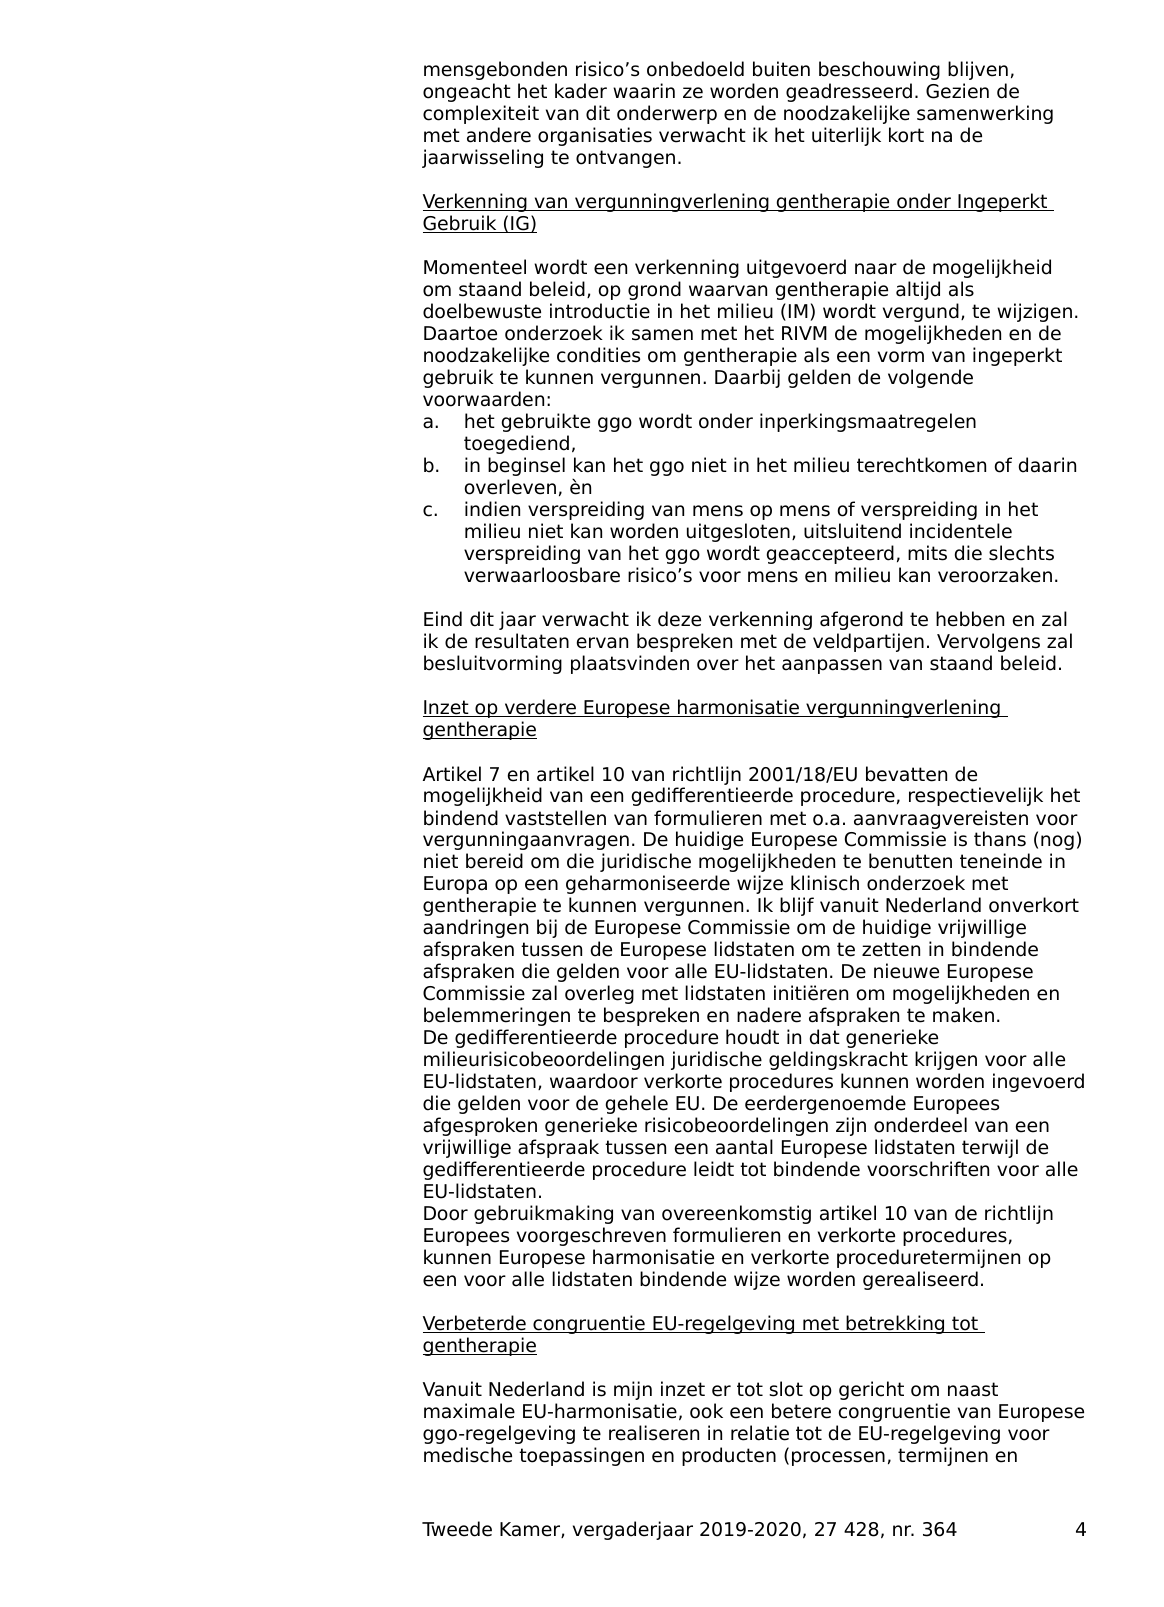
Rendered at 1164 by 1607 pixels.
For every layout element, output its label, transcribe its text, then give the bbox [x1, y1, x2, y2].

text De gedifferentieerde procedure houdt in dat generieke milieurisicobeoordelingen juridische geldingskracht krijgen voor alle EU-lidstaten, waardoor verkorte procedures kunnen worden ingevoerd die gelden voor de gehele EU. De eerdergenoemde Europees afgesproken generieke risicobeoordelingen zijn onderdeel van een vrijwillige afspraak tussen een aantal Europese lidstaten terwijl de gedifferentieerde procedure leidt tot bindende voorschriften voor alle EU-lidstaten. [422, 1027, 1087, 1203]
text Momenteel wordt een verkenning uitgevoerd naar de mogelijkheid om staand beleid, op grond waarvan gentherapie altijd als doelbewuste introductie in het milieu (IM) wordt vergund, te wijzigen. Daartoe onderzoek ik samen met het RIVM de mogelijkheden en de noodzakelijke condities om gentherapie als een vorm van ingeperkt gebruik te kunnen vergunnen. Daarbij gelden de volgende voorwaarden: [422, 257, 1087, 411]
subtitle Inzet op verdere Europese harmonisatie vergunningverlening gentherapie [422, 697, 1087, 741]
subtitle Verkenning van vergunningverlening gentherapie onder Ingeperkt Gebruik (IG) [422, 191, 1087, 235]
text a. het gebruikte ggo wordt onder inperkingsmaatregelen toegediend, [422, 411, 1087, 455]
subtitle Verbeterde congruentie EU-regelgeving met betrekking tot gentherapie [422, 1313, 1087, 1357]
text mensgebonden risico’s onbedoeld buiten beschouwing blijven, ongeacht het kader waarin ze worden geadresseerd. Gezien de complexiteit van dit onderwerp en de noodzakelijke samenwerking met andere organisaties verwacht ik het uiterlijk kort na de jaarwisseling te ontvangen. [422, 59, 1087, 169]
text b. in beginsel kan het ggo niet in het milieu terechtkomen of daarin overleven, èn [422, 455, 1087, 499]
text Door gebruikmaking van overeenkomstig artikel 10 van de richtlijn Europees voorgeschreven formulieren en verkorte procedures, kunnen Europese harmonisatie en verkorte proceduretermijnen op een voor alle lidstaten bindende wijze worden gerealiseerd. [422, 1203, 1087, 1291]
text Artikel 7 en artikel 10 van richtlijn 2001/18/EU bevatten de mogelijkheid van een gedifferentieerde procedure, respectievelijk het bindend vaststellen van formulieren met o.a. aanvraagvereisten voor vergunningaanvragen. De huidige Europese Commissie is thans (nog) niet bereid om die juridische mogelijkheden te benutten teneinde in Europa op een geharmoniseerde wijze klinisch onderzoek met gentherapie te kunnen vergunnen. Ik blijf vanuit Nederland onverkort aandringen bij de Europese Commissie om de huidige vrijwillige afspraken tussen de Europese lidstaten om te zetten in bindende afspraken die gelden voor alle EU-lidstaten. De nieuwe Europese Commissie zal overleg met lidstaten initiëren om mogelijkheden en belemmeringen te bespreken en nadere afspraken te maken. [422, 763, 1087, 1027]
text Eind dit jaar verwacht ik deze verkenning afgerond te hebben en zal ik de resultaten ervan bespreken met de veldpartijen. Vervolgens zal besluitvorming plaatsvinden over het aanpassen van staand beleid. [422, 609, 1087, 675]
text Vanuit Nederland is mijn inzet er tot slot op gericht om naast maximale EU-harmonisatie, ook een betere congruentie van Europese ggo-regelgeving te realiseren in relatie tot de EU-regelgeving voor medische toepassingen en producten (processen, termijnen en [422, 1379, 1087, 1467]
text c. indien verspreiding van mens op mens of verspreiding in het milieu niet kan worden uitgesloten, uitsluitend incidentele verspreiding van het ggo wordt geaccepteerd, mits die slechts verwaarloosbare risico’s voor mens en milieu kan veroorzaken. [422, 499, 1087, 587]
